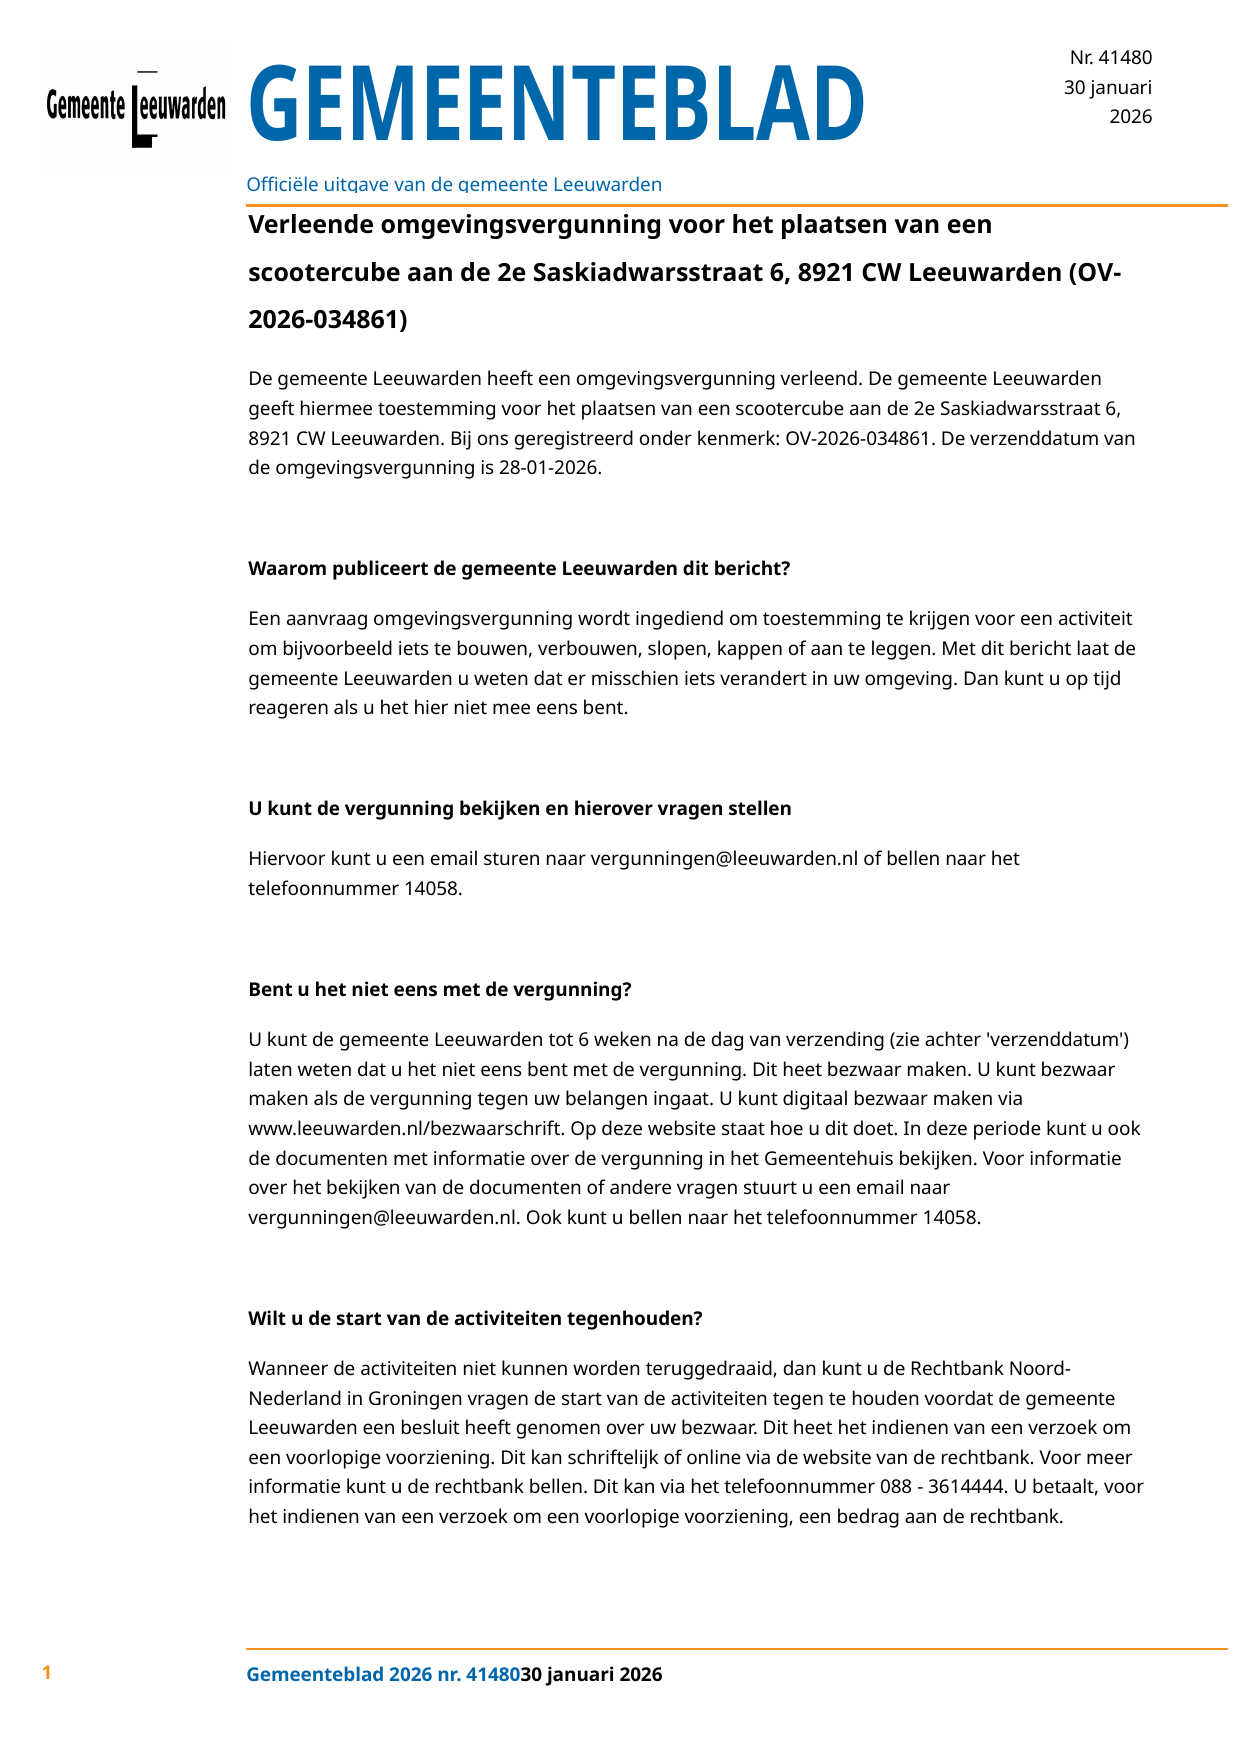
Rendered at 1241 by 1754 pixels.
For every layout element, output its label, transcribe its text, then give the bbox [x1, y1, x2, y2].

text Wanneer de activiteiten niet kunnen worden teruggedraaid, dan kunt u de Rechtbank Noord-Nederland in Groningen vragen de start van de activiteiten tegen te houden voordat de gemeente Leeuwarden een besluit heeft genomen over uw bezwaar. Dit heet het indienen van een verzoek om een voorlopige voorziening. Dit kan schriftelijk of online via de website van de rechtbank. Voor meer informatie kunt u de rechtbank bellen. Dit kan via het telefoonnummer 088 - 3614444. U betaalt, voor het indienen van een verzoek om een voorlopige voorziening, een bedrag aan de rechtbank. [248, 1355, 1152, 1529]
text U kunt de gemeente Leeuwarden tot 6 weken na de dag van verzending (zie achter 'verzenddatum') laten weten dat u het niet eens bent met de vergunning. Dit heet bezwaar maken. U kunt bezwaar maken als de vergunning tegen uw belangen ingaat. U kunt digitaal bezwaar maken via www.leeuwarden.nl/bezwaarschrift. Op deze website staat hoe u dit doet. In deze periode kunt u ook de documenten met informatie over de vergunning in het Gemeentehuis bekijken. Voor informatie over het bekijken van de documenten of andere vragen stuurt u een email naar vergunningen@leeuwarden.nl. Ook kunt u bellen naar het telefoonnummer 14058. [248, 1026, 1152, 1229]
picture [41, 47, 231, 172]
text Wilt u de start van de activiteiten tegenhouden? [248, 1305, 1152, 1330]
text Een aanvraag omgevingsvergunning wordt ingediend om toestemming te krijgen voor een activiteit om bijvoorbeeld iets te bouwen, verbouwen, slopen, kappen of aan te leggen. Met dit bericht laat de gemeente Leeuwarden u weten dat er misschien iets verandert in uw omgeving. Dan kunt u op tijd reageren als u het hier niet mee eens bent. [248, 606, 1152, 720]
text Waarom publiceert de gemeente Leeuwarden dit bericht? [248, 555, 1152, 581]
text Verleende omgevingsvergunning voor het plaatsen van een scootercube aan de 2e Saskiadwarsstraat 6, 8921 CW Leeuwarden (OV-2026-034861) [248, 207, 1152, 336]
text Hiervoor kunt u een email sturen naar vergunningen@leeuwarden.nl of bellen naar het telefoonnummer 14058. [248, 846, 1152, 901]
text Bent u het niet eens met de vergunning? [248, 976, 1152, 1002]
text De gemeente Leeuwarden heeft een omgevingsvergunning verleend. De gemeente Leeuwarden geeft hiermee toestemming voor het plaatsen van een scootercube aan de 2e Saskiadwarsstraat 6, 8921 CW Leeuwarden. Bij ons geregistreerd onder kenmerk: OV-2026-034861. De verzenddatum van de omgevingsvergunning is 28-01-2026. [248, 366, 1152, 480]
text U kunt de vergunning bekijken en hierover vragen stellen [248, 795, 1152, 821]
